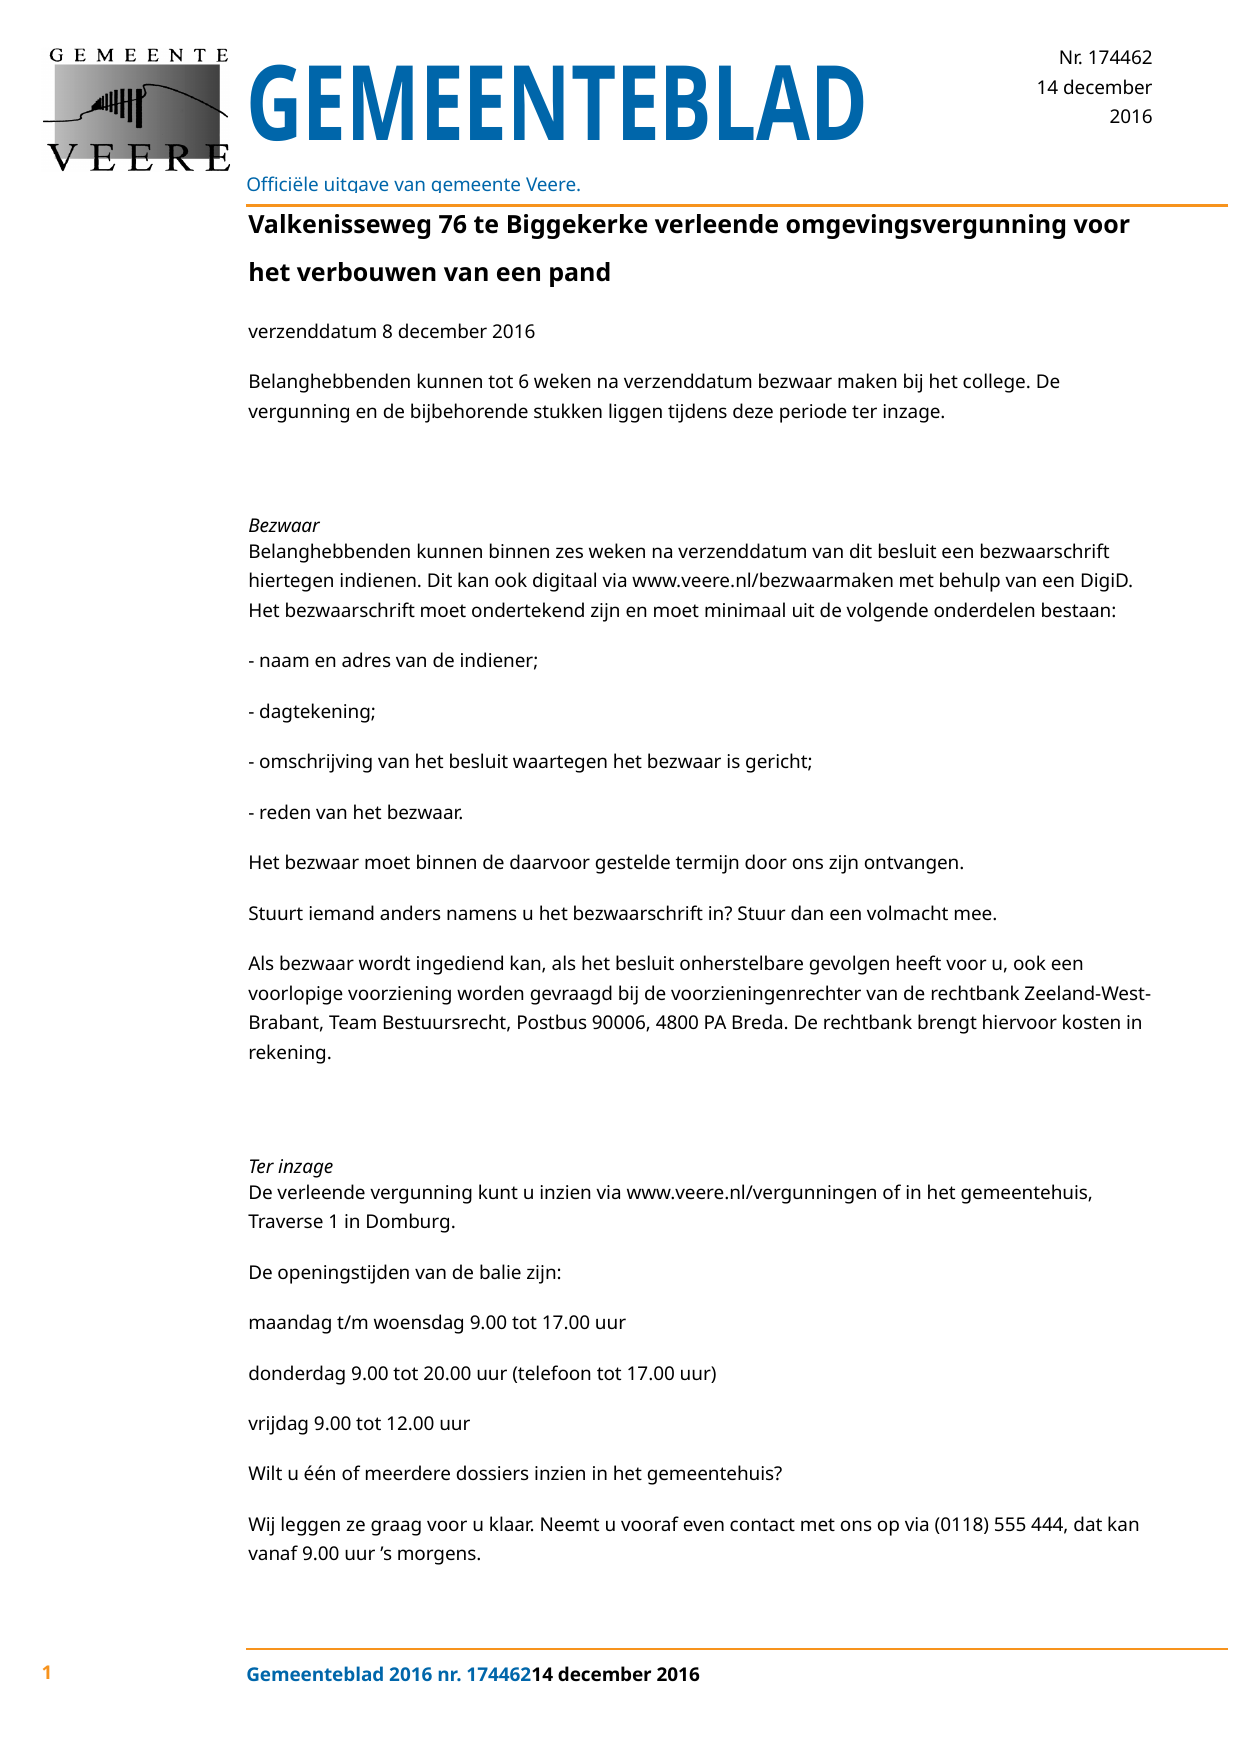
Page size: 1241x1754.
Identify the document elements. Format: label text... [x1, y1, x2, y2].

text - naam en adres van de indiener; [248, 648, 1152, 673]
text verzenddatum 8 december 2016 [248, 318, 1152, 344]
text Als bezwaar wordt ingediend kan, als het besluit onherstelbare gevolgen heeft voor u, ook een voorlopige voorziening worden gevraagd bij de voorzieningenrechter van de rechtbank Zeeland-West-Brabant, Team Bestuursrecht, Postbus 90006, 4800 PA Breda. De rechtbank brengt hiervoor kosten in rekening. [248, 950, 1152, 1064]
text - omschrijving van het besluit waartegen het bezwaar is gericht; [248, 748, 1152, 774]
text Valkenisseweg 76 te Biggekerke verleende omgevingsvergunning voor het verbouwen van een pand [248, 207, 1152, 288]
picture [41, 47, 231, 172]
text Het bezwaar moet binnen de daarvoor gestelde termijn door ons zijn ontvangen. [248, 849, 1152, 875]
text vrijdag 9.00 tot 12.00 uur [248, 1410, 1152, 1436]
text - reden van het bezwaar. [248, 799, 1152, 824]
text Ter inzage [248, 1153, 1152, 1179]
text Bezwaar [248, 512, 1152, 538]
text maandag t/m woensdag 9.00 tot 17.00 uur [248, 1309, 1152, 1335]
text - dagtekening; [248, 698, 1152, 724]
text Belanghebbenden kunnen binnen zes weken na verzenddatum van dit besluit een bezwaarschrift hiertegen indienen. Dit kan ook digitaal via www.veere.nl/bezwaarmaken met behulp van een DigiD. Het bezwaarschrift moet ondertekend zijn en moet minimaal uit de volgende onderdelen bestaan: [248, 538, 1152, 623]
text Wij leggen ze graag voor u klaar. Neemt u vooraf even contact met ons op via (0118) 555 444, dat kan vanaf 9.00 uur ’s morgens. [248, 1511, 1152, 1566]
text donderdag 9.00 tot 20.00 uur (telefoon tot 17.00 uur) [248, 1360, 1152, 1386]
text De verleende vergunning kunt u inzien via www.veere.nl/vergunningen of in het gemeentehuis, Traverse 1 in Domburg. [248, 1179, 1152, 1234]
text Stuurt iemand anders namens u het bezwaarschrift in? Stuur dan een volmacht mee. [248, 900, 1152, 925]
text De openingstijden van de balie zijn: [248, 1259, 1152, 1285]
text Belanghebbenden kunnen tot 6 weken na verzenddatum bezwaar maken bij het college. De vergunning en de bijbehorende stukken liggen tijdens deze periode ter inzage. [248, 368, 1152, 424]
text Wilt u één of meerdere dossiers inzien in het gemeentehuis? [248, 1461, 1152, 1486]
